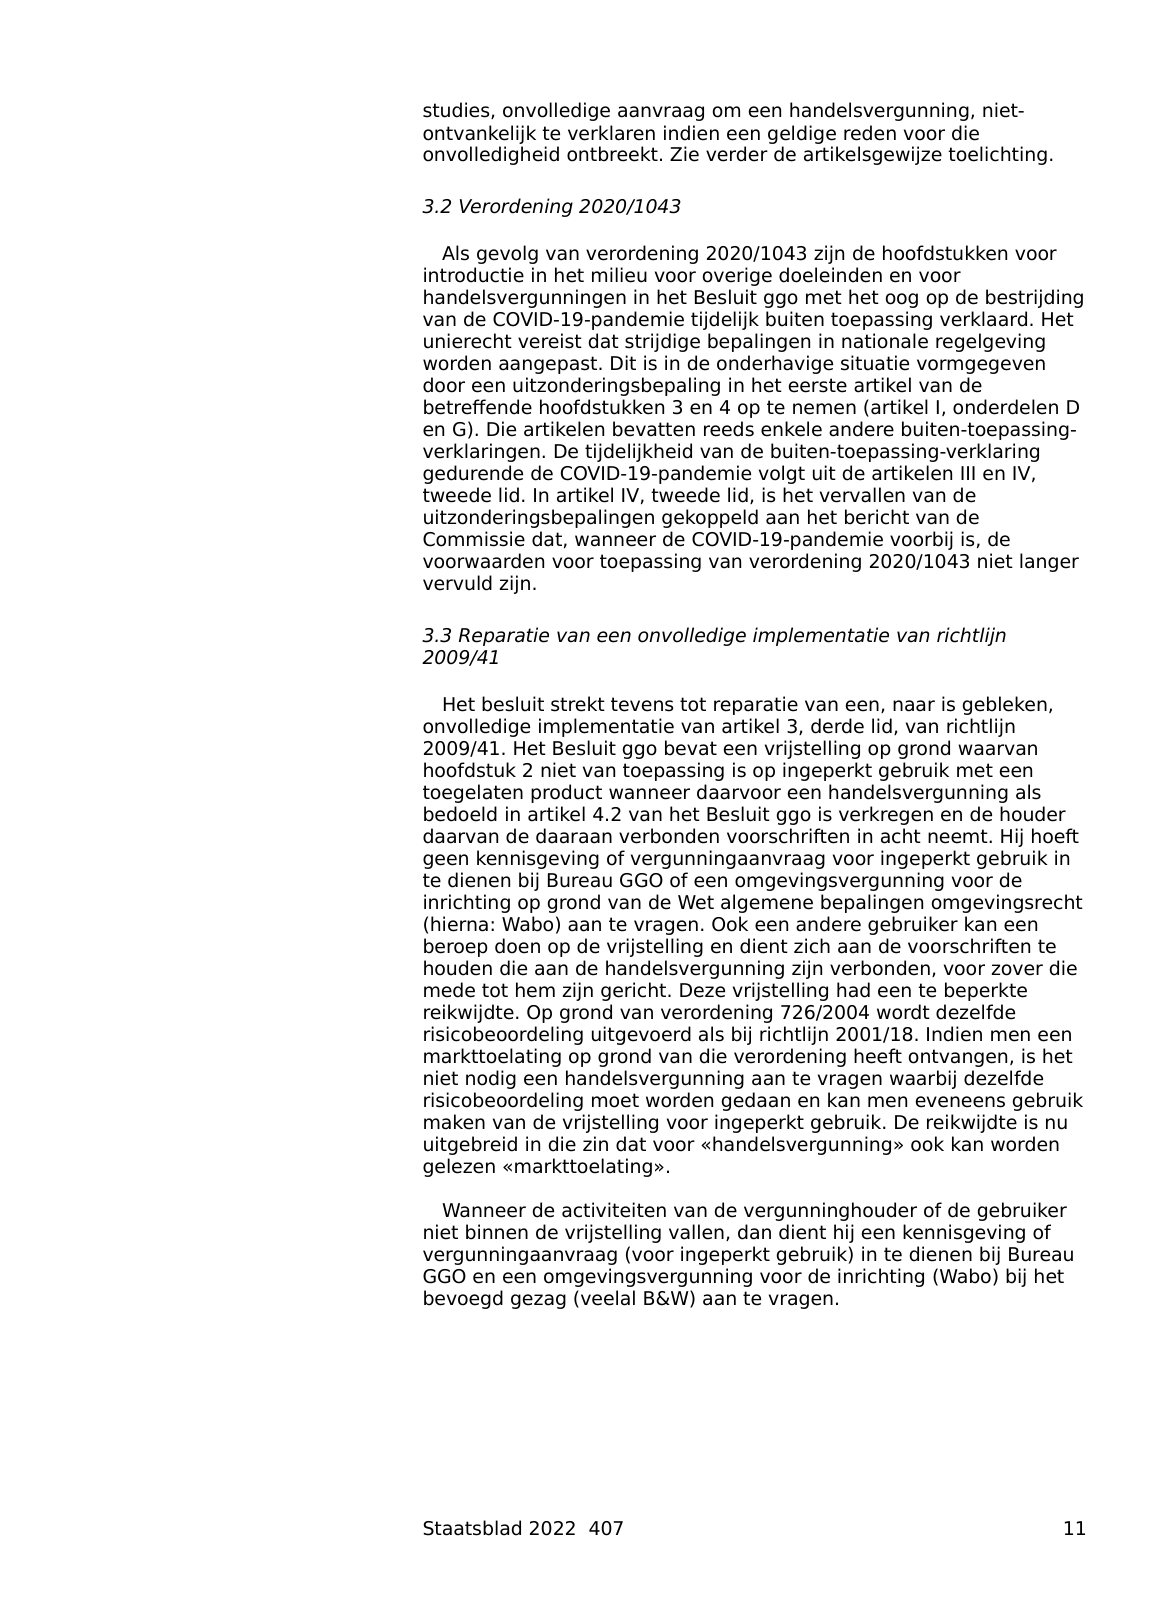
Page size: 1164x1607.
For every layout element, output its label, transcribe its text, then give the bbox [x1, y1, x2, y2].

text Als gevolg van verordening 2020/1043 zijn de hoofdstukken voor introductie in het milieu voor overige doeleinden en voor handelsvergunningen in het Besluit ggo met het oog op de bestrijding van de COVID-19-pandemie tijdelijk buiten toepassing verklaard. Het unierecht vereist dat strijdige bepalingen in nationale regelgeving worden aangepast. Dit is in de onderhavige situatie vormgegeven door een uitzonderingsbepaling in het eerste artikel van de betreffende hoofdstukken 3 en 4 op te nemen (artikel I, onderdelen D en G). Die artikelen bevatten reeds enkele andere buiten-toepassing-verklaringen. De tijdelijkheid van de buiten-toepassing-verklaring gedurende de COVID-19-pandemie volgt uit de artikelen III en IV, tweede lid. In artikel IV, tweede lid, is het vervallen van de uitzonderingsbepalingen gekoppeld aan het bericht van de Commissie dat, wanneer de COVID-19-pandemie voorbij is, de voorwaarden voor toepassing van verordening 2020/1043 niet langer vervuld zijn. [422, 243, 1087, 595]
text studies, onvolledige aanvraag om een handelsvergunning, niet-ontvankelijk te verklaren indien een geldige reden voor die onvolledigheid ontbreekt. Zie verder de artikelsgewijze toelichting. [422, 100, 1087, 166]
subtitle 3.3 Reparatie van een onvolledige implementatie van richtlijn 2009/41 [422, 625, 1087, 669]
subtitle 3.2 Verordening 2020/1043 [422, 196, 1087, 218]
text Wanneer de activiteiten van de vergunninghouder of de gebruiker niet binnen de vrijstelling vallen, dan dient hij een kennisgeving of vergunningaanvraag (voor ingeperkt gebruik) in te dienen bij Bureau GGO en een omgevingsvergunning voor de inrichting (Wabo) bij het bevoegd gezag (veelal B&W) aan te vragen. [422, 1200, 1087, 1309]
text Het besluit strekt tevens tot reparatie van een, naar is gebleken, onvolledige implementatie van artikel 3, derde lid, van richtlijn 2009/41. Het Besluit ggo bevat een vrijstelling op grond waarvan hoofdstuk 2 niet van toepassing is op ingeperkt gebruik met een toegelaten product wanneer daarvoor een handelsvergunning als bedoeld in artikel 4.2 van het Besluit ggo is verkregen en de houder daarvan de daaraan verbonden voorschriften in acht neemt. Hij hoeft geen kennisgeving of vergunningaanvraag voor ingeperkt gebruik in te dienen bij Bureau GGO of een omgevingsvergunning voor de inrichting op grond van de Wet algemene bepalingen omgevingsrecht (hierna: Wabo) aan te vragen. Ook een andere gebruiker kan een beroep doen op de vrijstelling en dient zich aan de voorschriften te houden die aan de handelsvergunning zijn verbonden, voor zover die mede tot hem zijn gericht. Deze vrijstelling had een te beperkte reikwijdte. Op grond van verordening 726/2004 wordt dezelfde risicobeoordeling uitgevoerd als bij richtlijn 2001/18. Indien men een markttoelating op grond van die verordening heeft ontvangen, is het niet nodig een handelsvergunning aan te vragen waarbij dezelfde risicobeoordeling moet worden gedaan en kan men eveneens gebruik maken van de vrijstelling voor ingeperkt gebruik. De reikwijdte is nu uitgebreid in die zin dat voor «handelsvergunning» ook kan worden gelezen «markttoelating». [422, 694, 1087, 1177]
